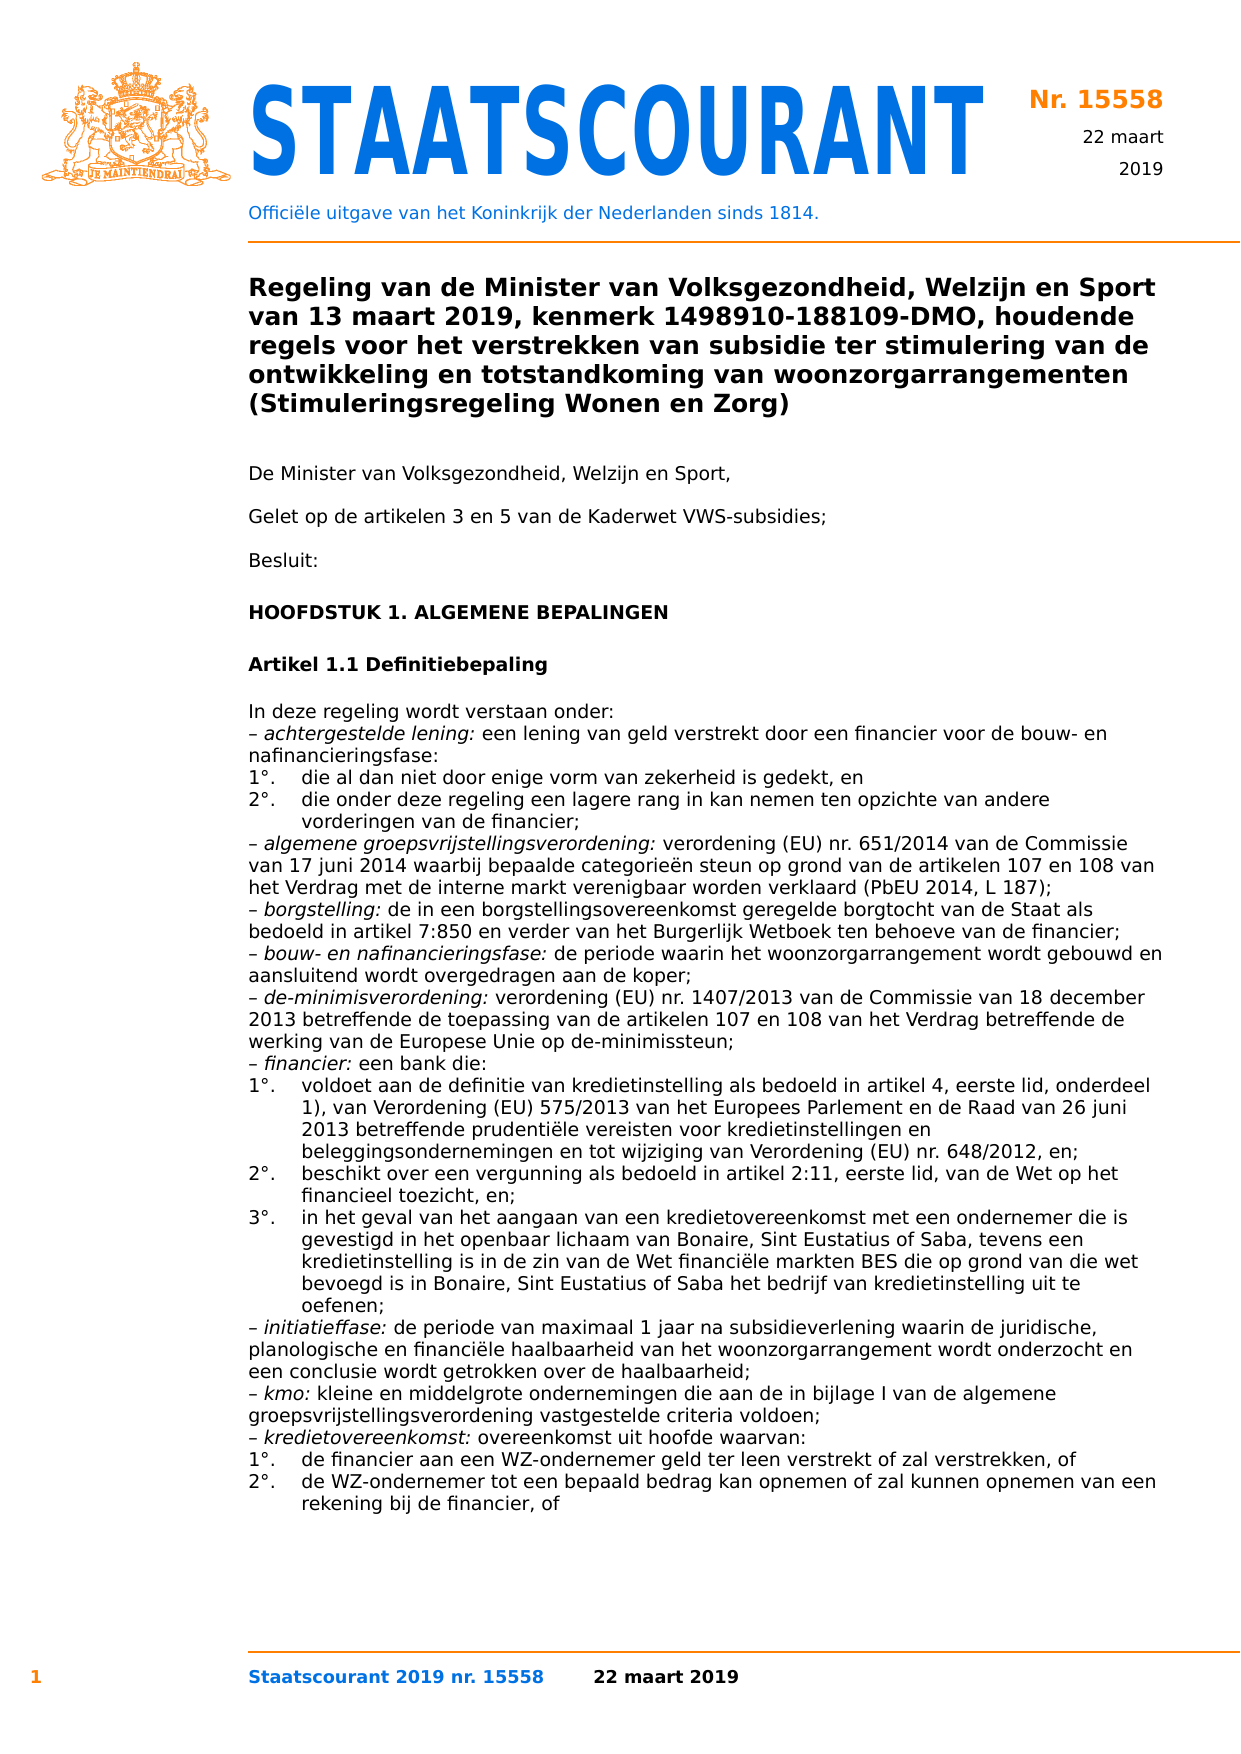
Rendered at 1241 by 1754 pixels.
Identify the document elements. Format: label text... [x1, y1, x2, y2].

text – borgstelling: de in een borgstellingsovereenkomst geregelde borgtocht van de Staat als bedoeld in artikel 7:850 en verder van het Burgerlijk Wetboek ten behoeve van de financier; [248, 899, 1163, 943]
text 3°. in het geval van het aangaan van een kredietovereenkomst met een ondernemer die is gevestigd in het openbaar lichaam van Bonaire, Sint Eustatius of Saba, tevens een kredietinstelling is in de zin van de Wet financiële markten BES die op grond van die wet bevoegd is in Bonaire, Sint Eustatius of Saba het bedrijf van kredietinstelling uit te oefenen; [248, 1207, 1163, 1317]
subtitle HOOFDSTUK 1. ALGEMENE BEPALINGEN [248, 602, 1163, 624]
text – algemene groepsvrijstellingsverordening: verordening (EU) nr. 651/2014 van de Commissie van 17 juni 2014 waarbij bepaalde categorieën steun op grond van de artikelen 107 en 108 van het Verdrag met de interne markt verenigbaar worden verklaard (PbEU 2014, L 187); [248, 833, 1163, 899]
text – initiatieffase: de periode van maximaal 1 jaar na subsidieverlening waarin de juridische, planologische en financiële haalbaarheid van het woonzorgarrangement wordt onderzocht en een conclusie wordt getrokken over de haalbaarheid; [248, 1317, 1163, 1383]
text – de-minimisverordening: verordening (EU) nr. 1407/2013 van de Commissie van 18 december 2013 betreffende de toepassing van de artikelen 107 en 108 van het Verdrag betreffende de werking van de Europese Unie op de-minimissteun; [248, 987, 1163, 1053]
text In deze regeling wordt verstaan onder: [248, 701, 1163, 723]
text 1°. de financier aan een WZ-ondernemer geld ter leen verstrekt of zal verstrekken, of [248, 1448, 1163, 1471]
text 2°. beschikt over een vergunning als bedoeld in artikel 2:11, eerste lid, van de Wet op het financieel toezicht, en; [248, 1163, 1163, 1207]
text – achtergestelde lening: een lening van geld verstrekt door een financier voor de bouw- en nafinancieringsfase: [248, 723, 1163, 767]
table_header Nr. 15558 [998, 62, 1240, 121]
subtitle Regeling van de Minister van Volksgezondheid, Welzijn en Sport van 13 maart 2019, kenmerk 1498910-188109-DMO, houdende regels voor het verstrekken van subsidie ter stimulering van de ontwikkeling en totstandkoming van woonzorgarrangementen (Stimuleringsregeling Wonen en Zorg) [248, 273, 1163, 419]
table_cell 22 maart [998, 121, 1240, 153]
text – bouw- en nafinancieringsfase: de periode waarin het woonzorgarrangement wordt gebouwd en aansluitend wordt overgedragen aan de koper; [248, 943, 1163, 987]
text – financier: een bank die: [248, 1053, 1163, 1075]
subtitle Artikel 1.1 Definitiebepaling [248, 654, 1163, 676]
table_cell Officiële uitgave van het Koninkrijk der Nederlanden sinds 1814. [248, 203, 1240, 241]
table_header STAATSCOURANT [248, 62, 998, 203]
text 2°. de WZ-ondernemer tot een bepaald bedrag kan opnemen of zal kunnen opnemen van een rekening bij de financier, of [248, 1471, 1163, 1514]
text – kredietovereenkomst: overeenkomst uit hoofde waarvan: [248, 1427, 1163, 1448]
text Besluit: [248, 550, 1163, 572]
table_cell 2019 [998, 153, 1240, 203]
text 2°. die onder deze regeling een lagere rang in kan nemen ten opzichte van andere vorderingen van de financier; [248, 789, 1163, 833]
picture [41, 62, 231, 186]
text Gelet op de artikelen 3 en 5 van de Kaderwet VWS-subsidies; [248, 506, 1163, 528]
text – kmo: kleine en middelgrote ondernemingen die aan de in bijlage I van de algemene groepsvrijstellingsverordening vastgestelde criteria voldoen; [248, 1383, 1163, 1427]
text De Minister van Volksgezondheid, Welzijn en Sport, [248, 463, 1163, 484]
text 1°. voldoet aan de definitie van kredietinstelling als bedoeld in artikel 4, eerste lid, onderdeel 1), van Verordening (EU) 575/2013 van het Europees Parlement en de Raad van 26 juni 2013 betreffende prudentiële vereisten voor kredietinstellingen en beleggingsondernemingen en tot wijziging van Verordening (EU) nr. 648/2012, en; [248, 1075, 1163, 1163]
text 1°. die al dan niet door enige vorm van zekerheid is gedekt, en [248, 767, 1163, 789]
table_header [25, 62, 248, 241]
